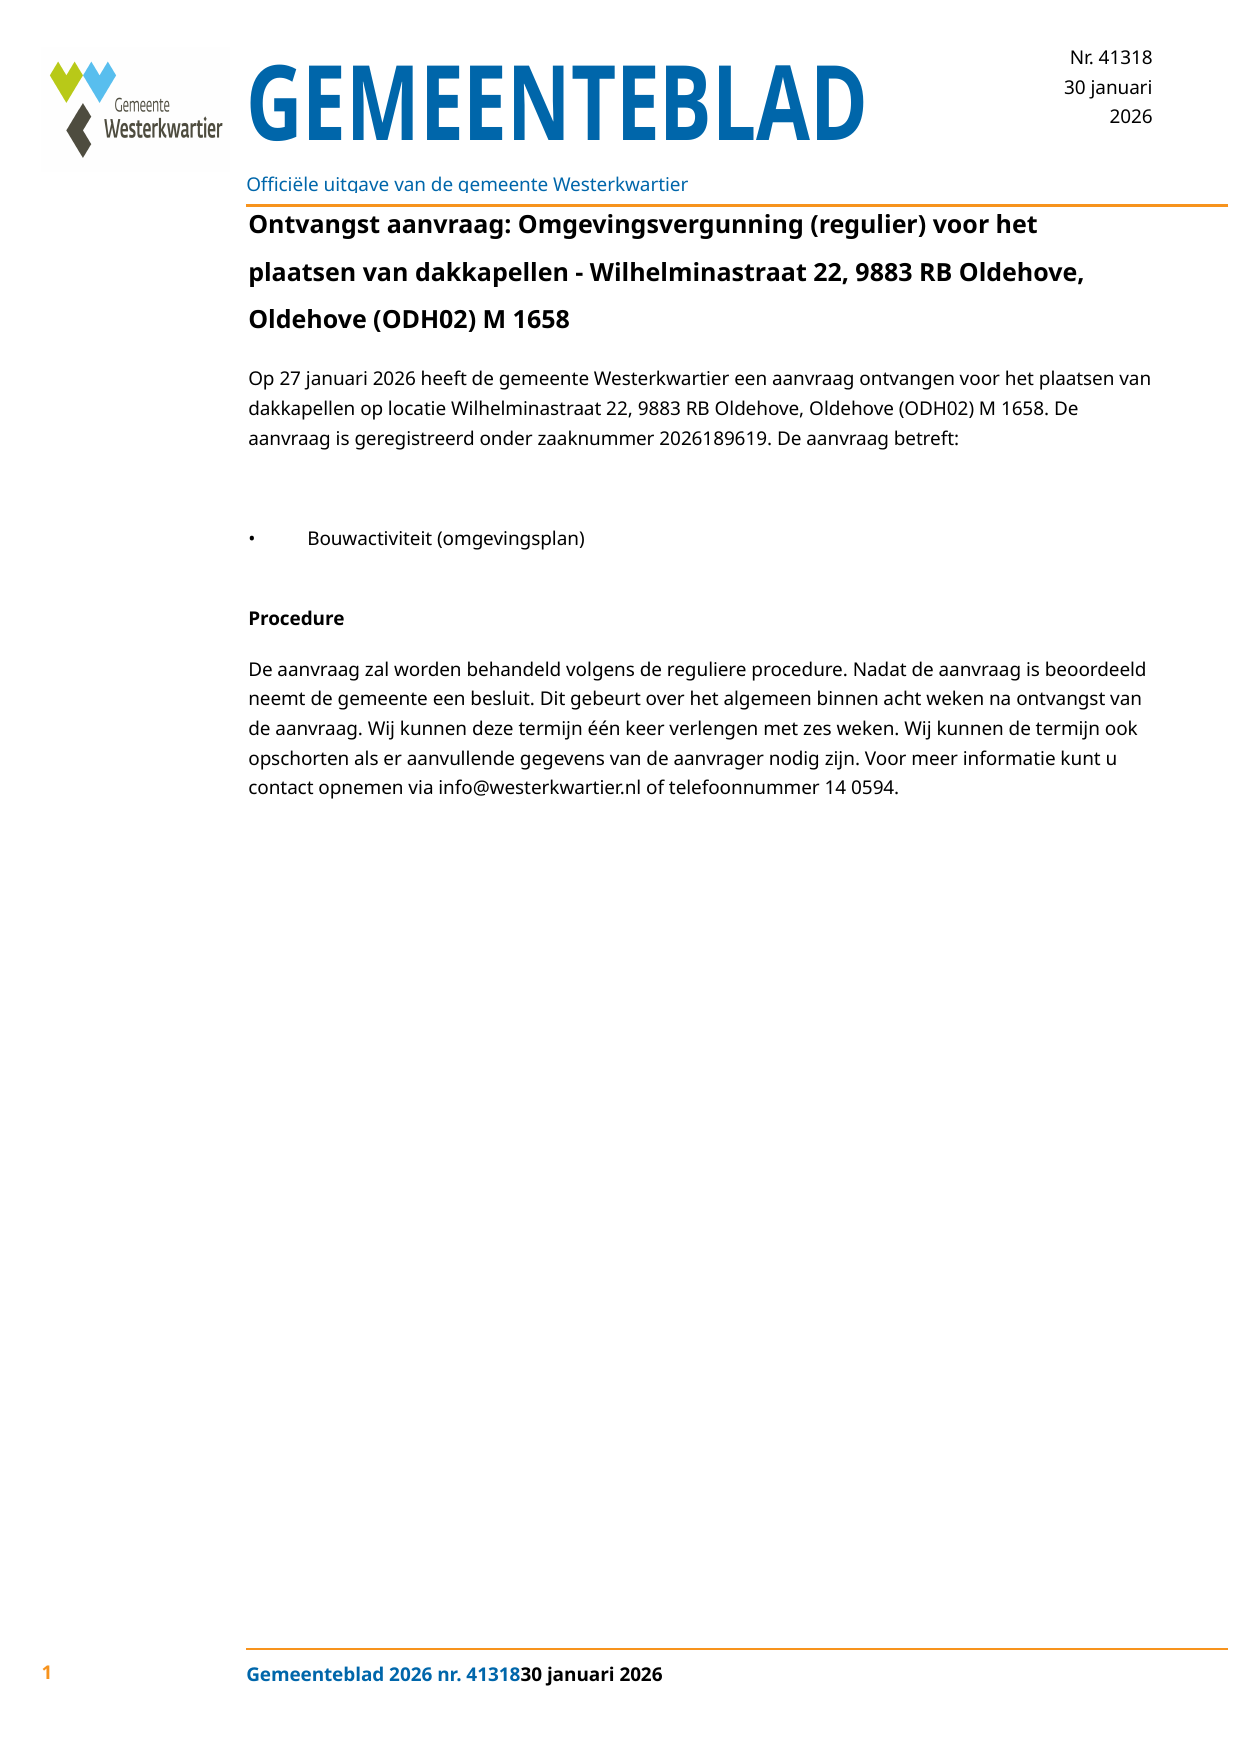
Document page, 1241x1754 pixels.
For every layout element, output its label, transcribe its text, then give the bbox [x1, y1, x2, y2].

text Op 27 januari 2026 heeft de gemeente Westerkwartier een aanvraag ontvangen voor het plaatsen van dakkapellen op locatie Wilhelminastraat 22, 9883 RB Oldehove, Oldehove (ODH02) M 1658. De aanvraag is geregistreerd onder zaaknummer 2026189619. De aanvraag betreft: [248, 366, 1152, 450]
picture [41, 47, 231, 172]
text Procedure [248, 606, 1152, 631]
list Bouwactiviteit (omgevingsplan) [248, 526, 1152, 551]
text De aanvraag zal worden behandeld volgens de reguliere procedure. Nadat de aanvraag is beoordeeld neemt de gemeente een besluit. Dit gebeurt over het algemeen binnen acht weken na ontvangst van de aanvraag. Wij kunnen deze termijn één keer verlengen met zes weken. Wij kunnen de termijn ook opschorten als er aanvullende gegevens van de aanvrager nodig zijn. Voor meer informatie kunt u contact opnemen via info@westerkwartier.nl of telefoonnummer 14 0594. [248, 656, 1152, 800]
text Ontvangst aanvraag: Omgevingsvergunning (regulier) voor het plaatsen van dakkapellen - Wilhelminastraat 22, 9883 RB Oldehove, Oldehove (ODH02) M 1658 [248, 207, 1152, 336]
